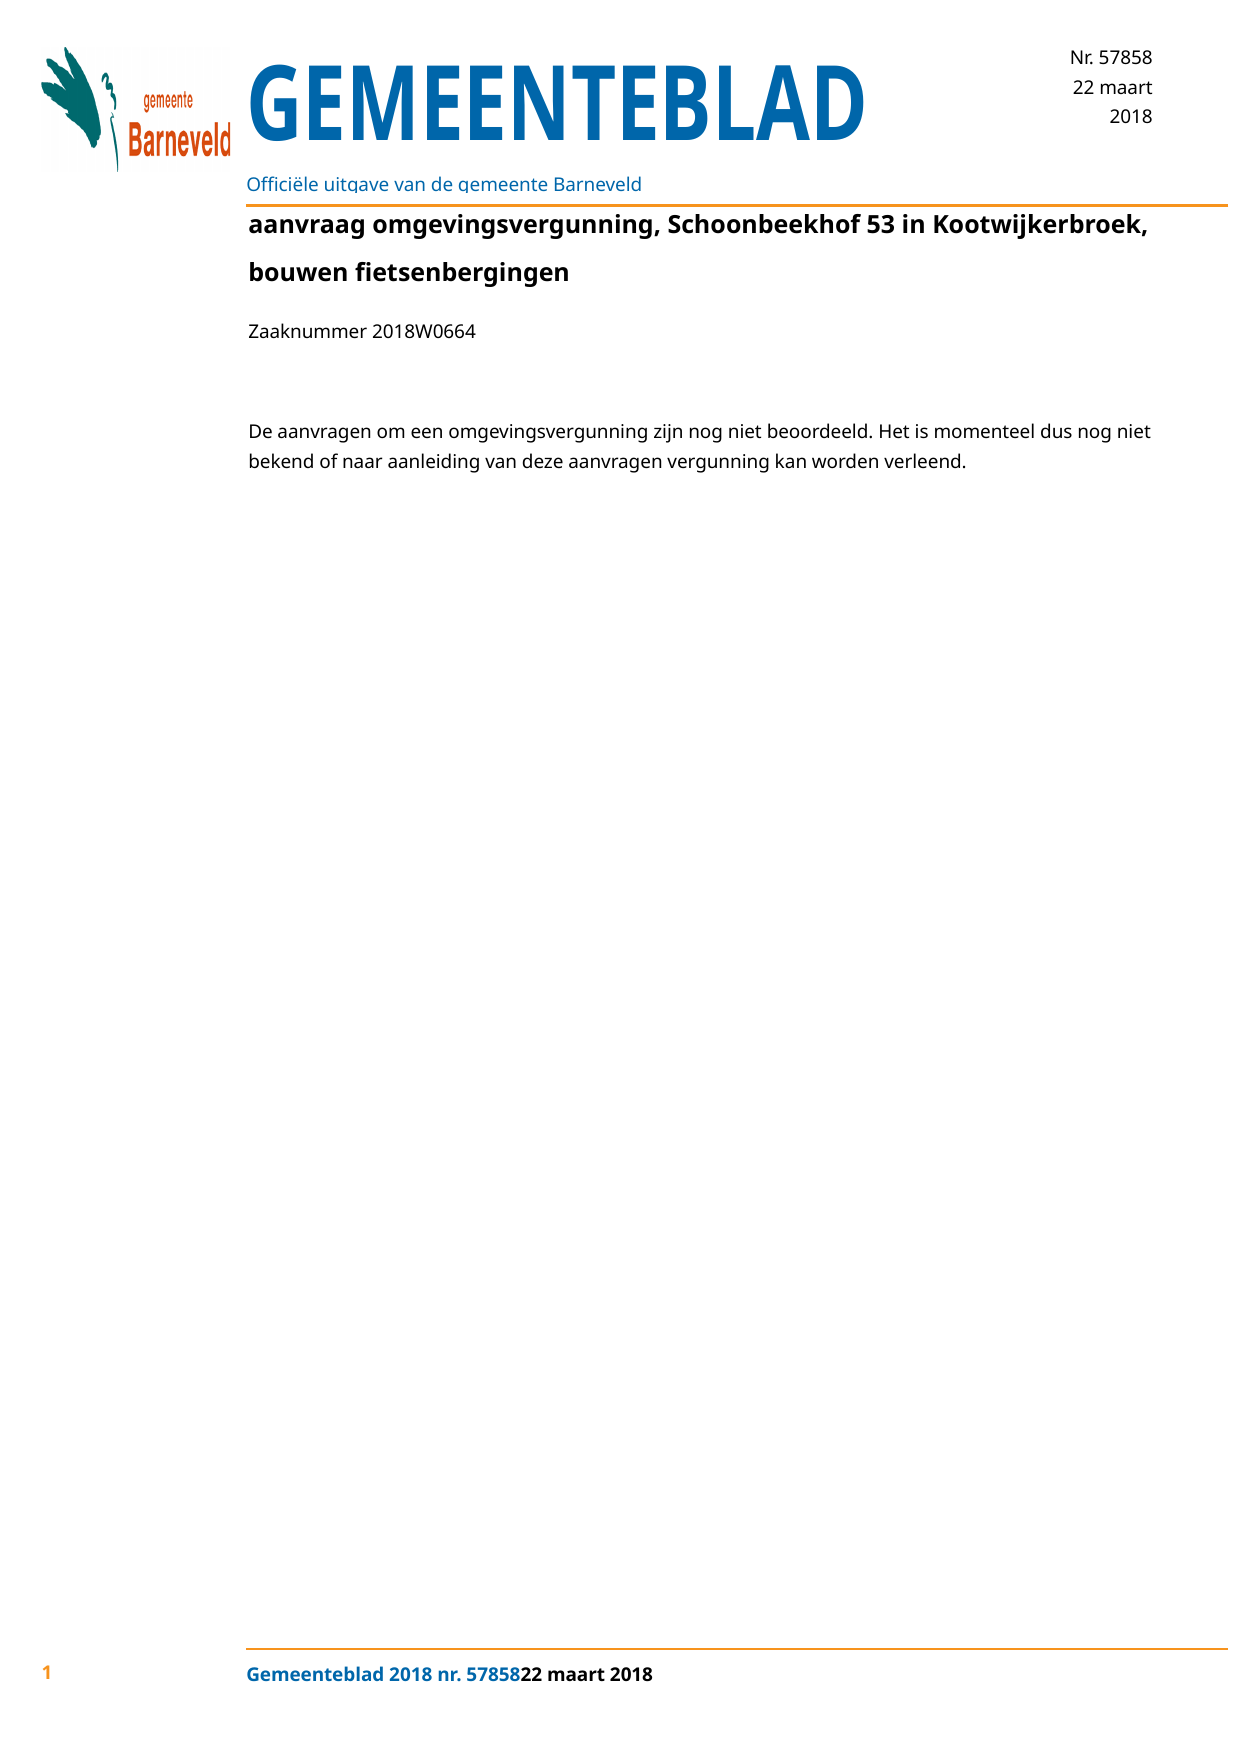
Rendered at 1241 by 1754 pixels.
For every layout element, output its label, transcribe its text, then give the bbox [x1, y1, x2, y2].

text aanvraag omgevingsvergunning, Schoonbeekhof 53 in Kootwijkerbroek, bouwen fietsenbergingen [248, 207, 1152, 288]
text De aanvragen om een omgevingsvergunning zijn nog niet beoordeeld. Het is momenteel dus nog niet bekend of naar aanleiding van deze aanvragen vergunning kan worden verleend. [248, 419, 1152, 474]
picture [41, 47, 231, 172]
text Zaaknummer 2018W0664 [248, 318, 1152, 344]
